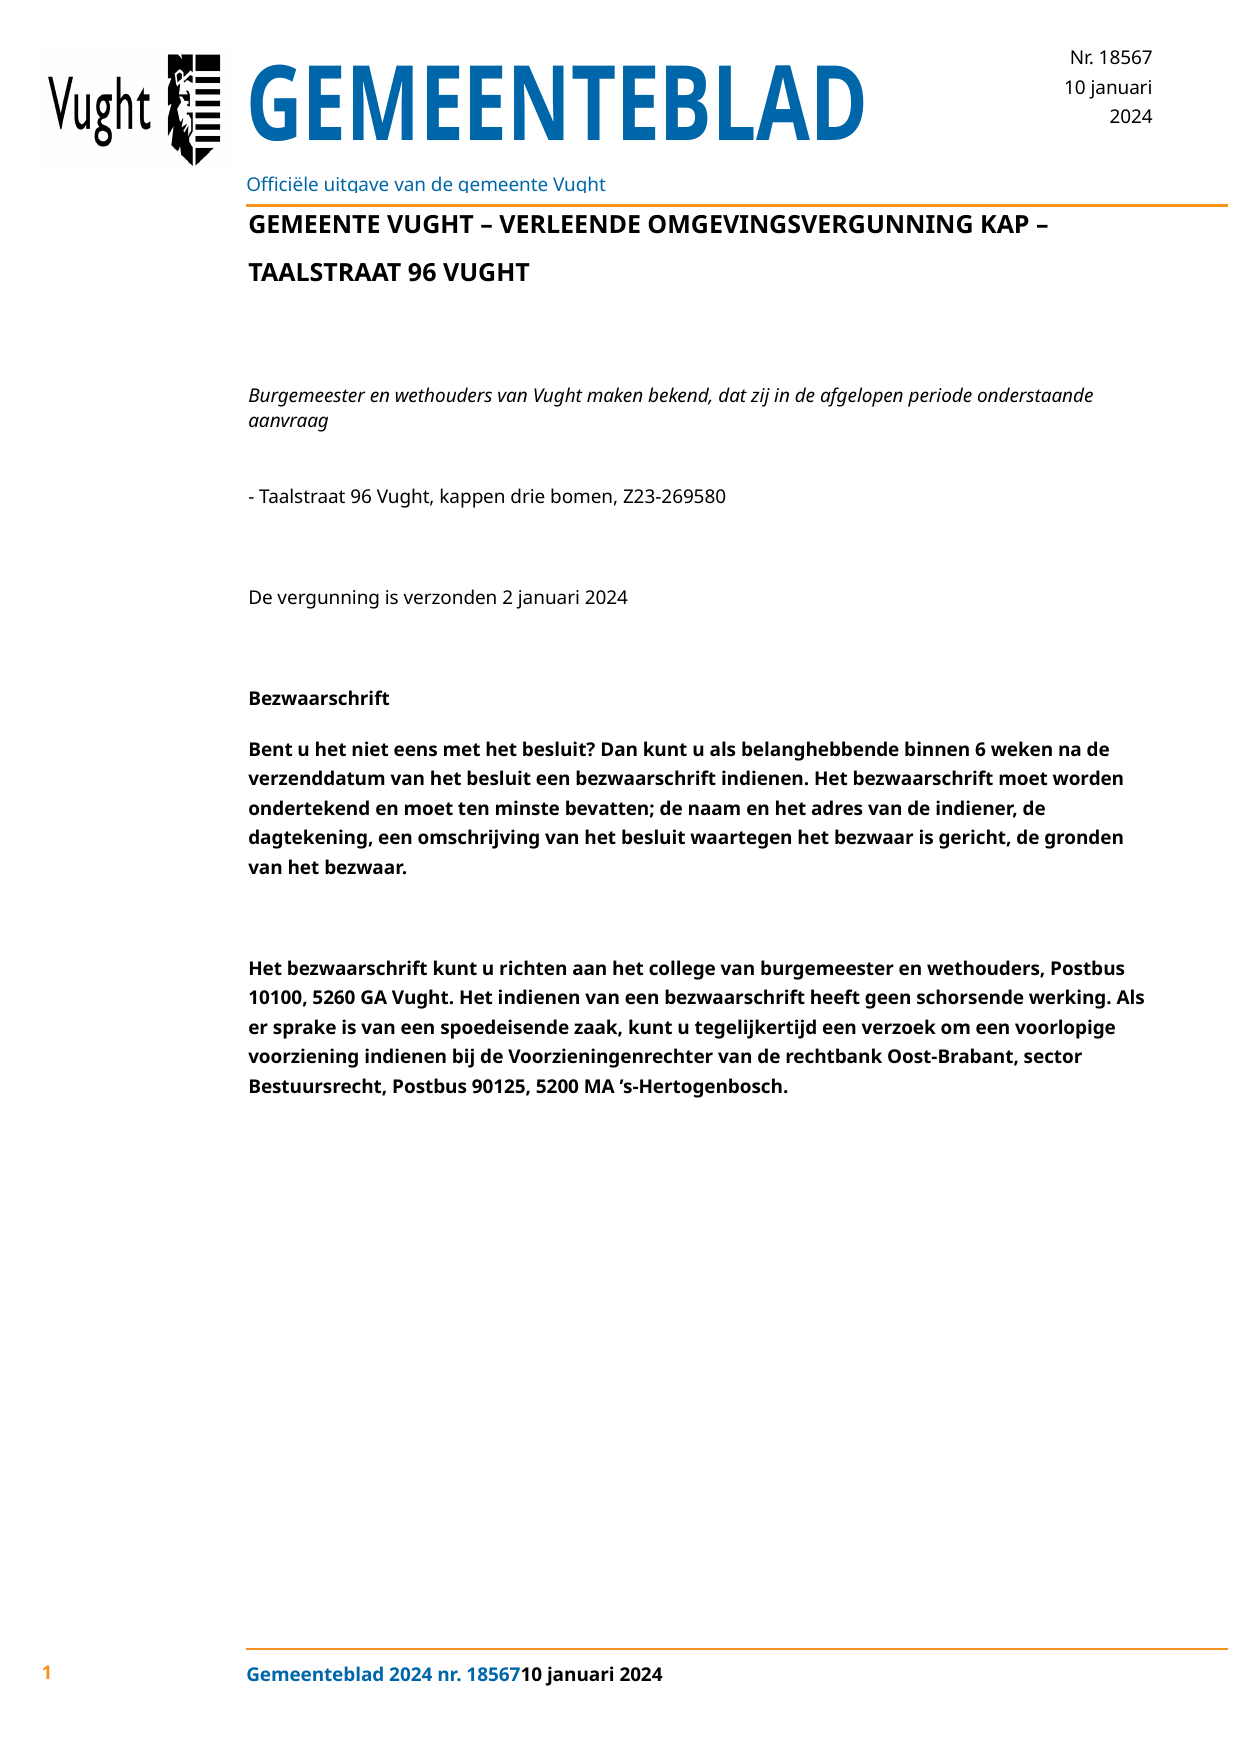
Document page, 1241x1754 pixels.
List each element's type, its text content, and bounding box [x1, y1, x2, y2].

picture [41, 47, 231, 172]
text Bezwaarschrift [248, 685, 1152, 711]
text De vergunning is verzonden 2 januari 2024 [248, 584, 1152, 610]
text Het bezwaarschrift kunt u richten aan het college van burgemeester en wethouders, Postbus 10100, 5260 GA Vught. Het indienen van een bezwaarschrift heeft geen schorsende werking. Als er sprake is van een spoedeisende zaak, kunt u tegelijkertijd een verzoek om een voorlopige voorziening indienen bij de Voorzieningenrechter van de rechtbank Oost-Brabant, sector Bestuursrecht, Postbus 90125, 5200 MA ’s-Hertogenbosch. [248, 955, 1152, 1099]
text - Taalstraat 96 Vught, kappen drie bomen, Z23-269580 [248, 484, 1152, 509]
text GEMEENTE VUGHT – VERLEENDE OMGEVINGSVERGUNNING KAP –TAALSTRAAT 96 VUGHT [248, 207, 1152, 288]
text Bent u het niet eens met het besluit? Dan kunt u als belanghebbende binnen 6 weken na de verzenddatum van het besluit een bezwaarschrift indienen. Het bezwaarschrift moet worden ondertekend en moet ten minste bevatten; de naam en het adres van de indiener, de dagtekening, een omschrijving van het besluit waartegen het bezwaar is gericht, de gronden van het bezwaar. [248, 736, 1152, 880]
text Burgemeester en wethouders van Vught maken bekend, dat zij in de afgelopen periode onderstaande aanvraag [248, 382, 1152, 433]
